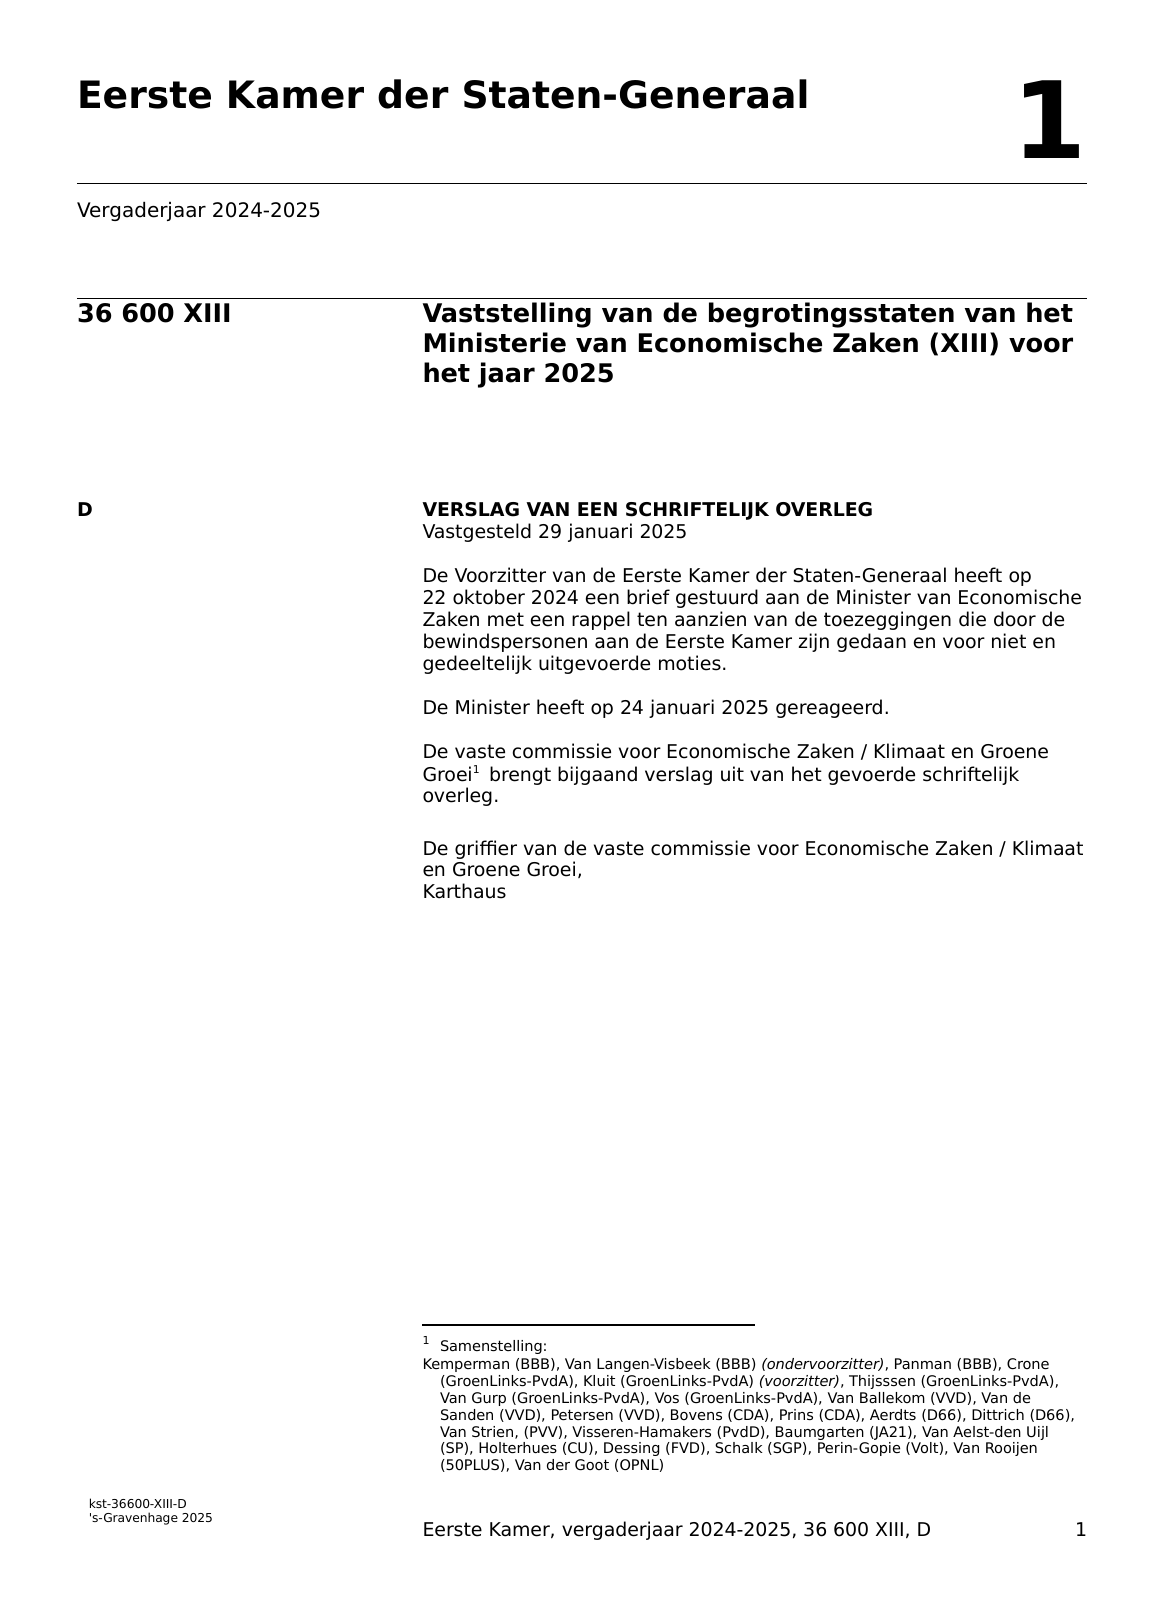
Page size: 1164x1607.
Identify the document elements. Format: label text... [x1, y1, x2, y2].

table_header Eerste Kamer der Staten-Generaal [77, 59, 886, 183]
text Vastgesteld 29 januari 2025 [422, 521, 1087, 543]
text De Voorzitter van de Eerste Kamer der Staten-Generaal heeft op 22 oktober 2024 een brief gestuurd aan de Minister van Economische Zaken met een rappel ten aanzien van de toezeggingen die door de bewindspersonen aan de Eerste Kamer zijn gedaan en voor niet en gedeeltelijk uitgevoerde moties. [422, 565, 1087, 675]
text De griffier van de vaste commissie voor Economische Zaken / Klimaat en Groene Groei, Karthaus [422, 837, 1087, 903]
subtitle 36 600 XIII Vaststelling van de begrotingsstaten van het Ministerie van Economische Zaken (XIII) voor het jaar 2025 [77, 299, 1087, 388]
table_cell Vergaderjaar 2024-2025 [77, 184, 1087, 298]
text 's-Gravenhage 2025 [88, 1511, 323, 1525]
subtitle D VERSLAG VAN EEN SCHRIFTELIJK OVERLEG [77, 499, 1087, 521]
text De Minister heeft op 24 januari 2025 gereageerd. [422, 697, 1087, 719]
table_header 1 [886, 59, 1087, 183]
text kst-36600-XIII-D [88, 1497, 323, 1511]
text Samenstelling: [422, 1334, 1087, 1356]
text De vaste commissie voor Economische Zaken / Klimaat en Groene Groei brengt bijgaand verslag uit van het gevoerde schriftelijk overleg. [422, 741, 1087, 807]
text Kemperman (BBB), Van Langen-Visbeek (BBB) (ondervoorzitter), Panman (BBB), Crone (GroenLinks-PvdA), Kluit (GroenLinks-PvdA) (voorzitter), Thijsssen (GroenLinks-PvdA), Van Gurp (GroenLinks-PvdA), Vos (GroenLinks-PvdA), Van Ballekom (VVD), Van de Sanden (VVD), Petersen (VVD), Bovens (CDA), Prins (CDA), Aerdts (D66), Dittrich (D66), Van Strien, (PVV), Visseren-Hamakers (PvdD), Baumgarten (JA21), Van Aelst-den Uijl (SP), Holterhues (CU), Dessing (FVD), Schalk (SGP), Perin-Gopie (Volt), Van Rooijen (50PLUS), Van der Goot (OPNL) [422, 1356, 1087, 1474]
